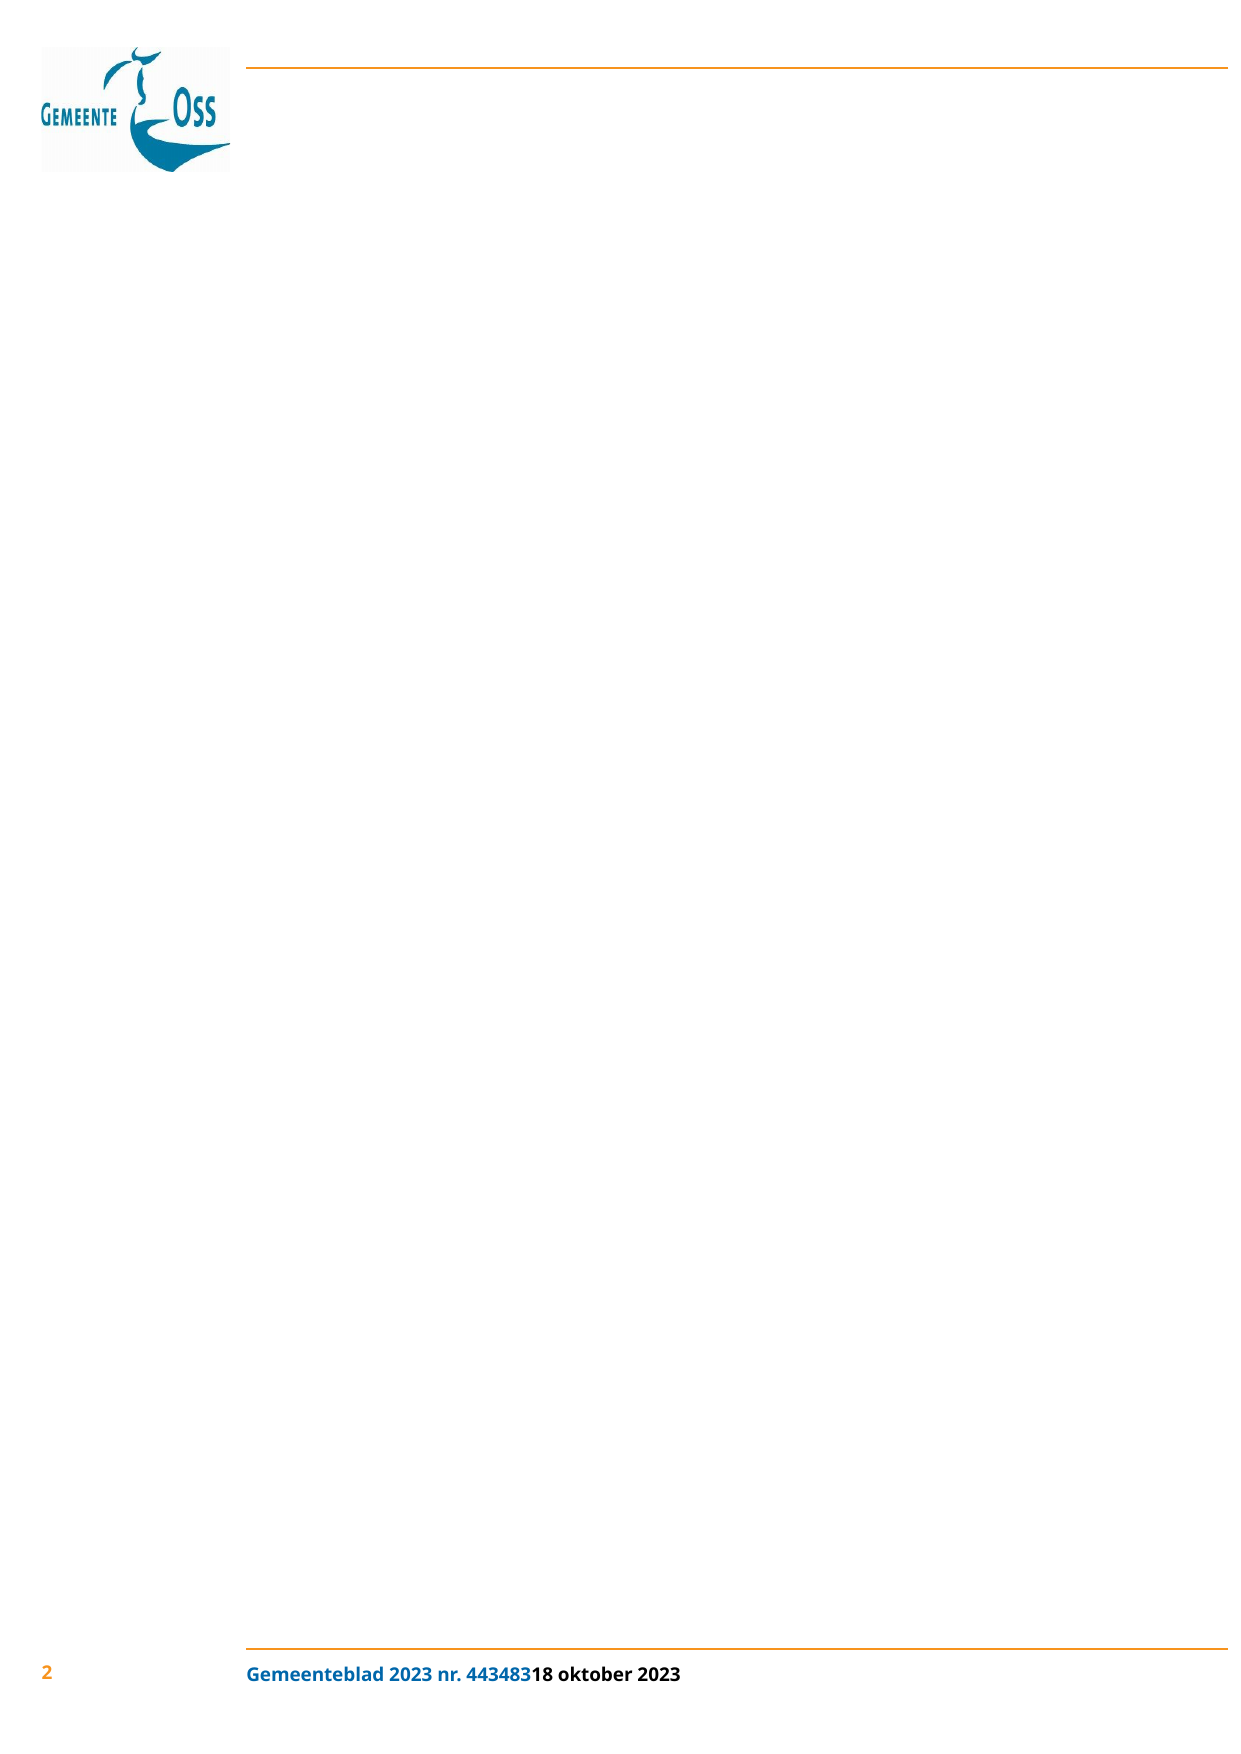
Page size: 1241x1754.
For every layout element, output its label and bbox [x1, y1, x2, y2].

picture [41, 47, 231, 172]
